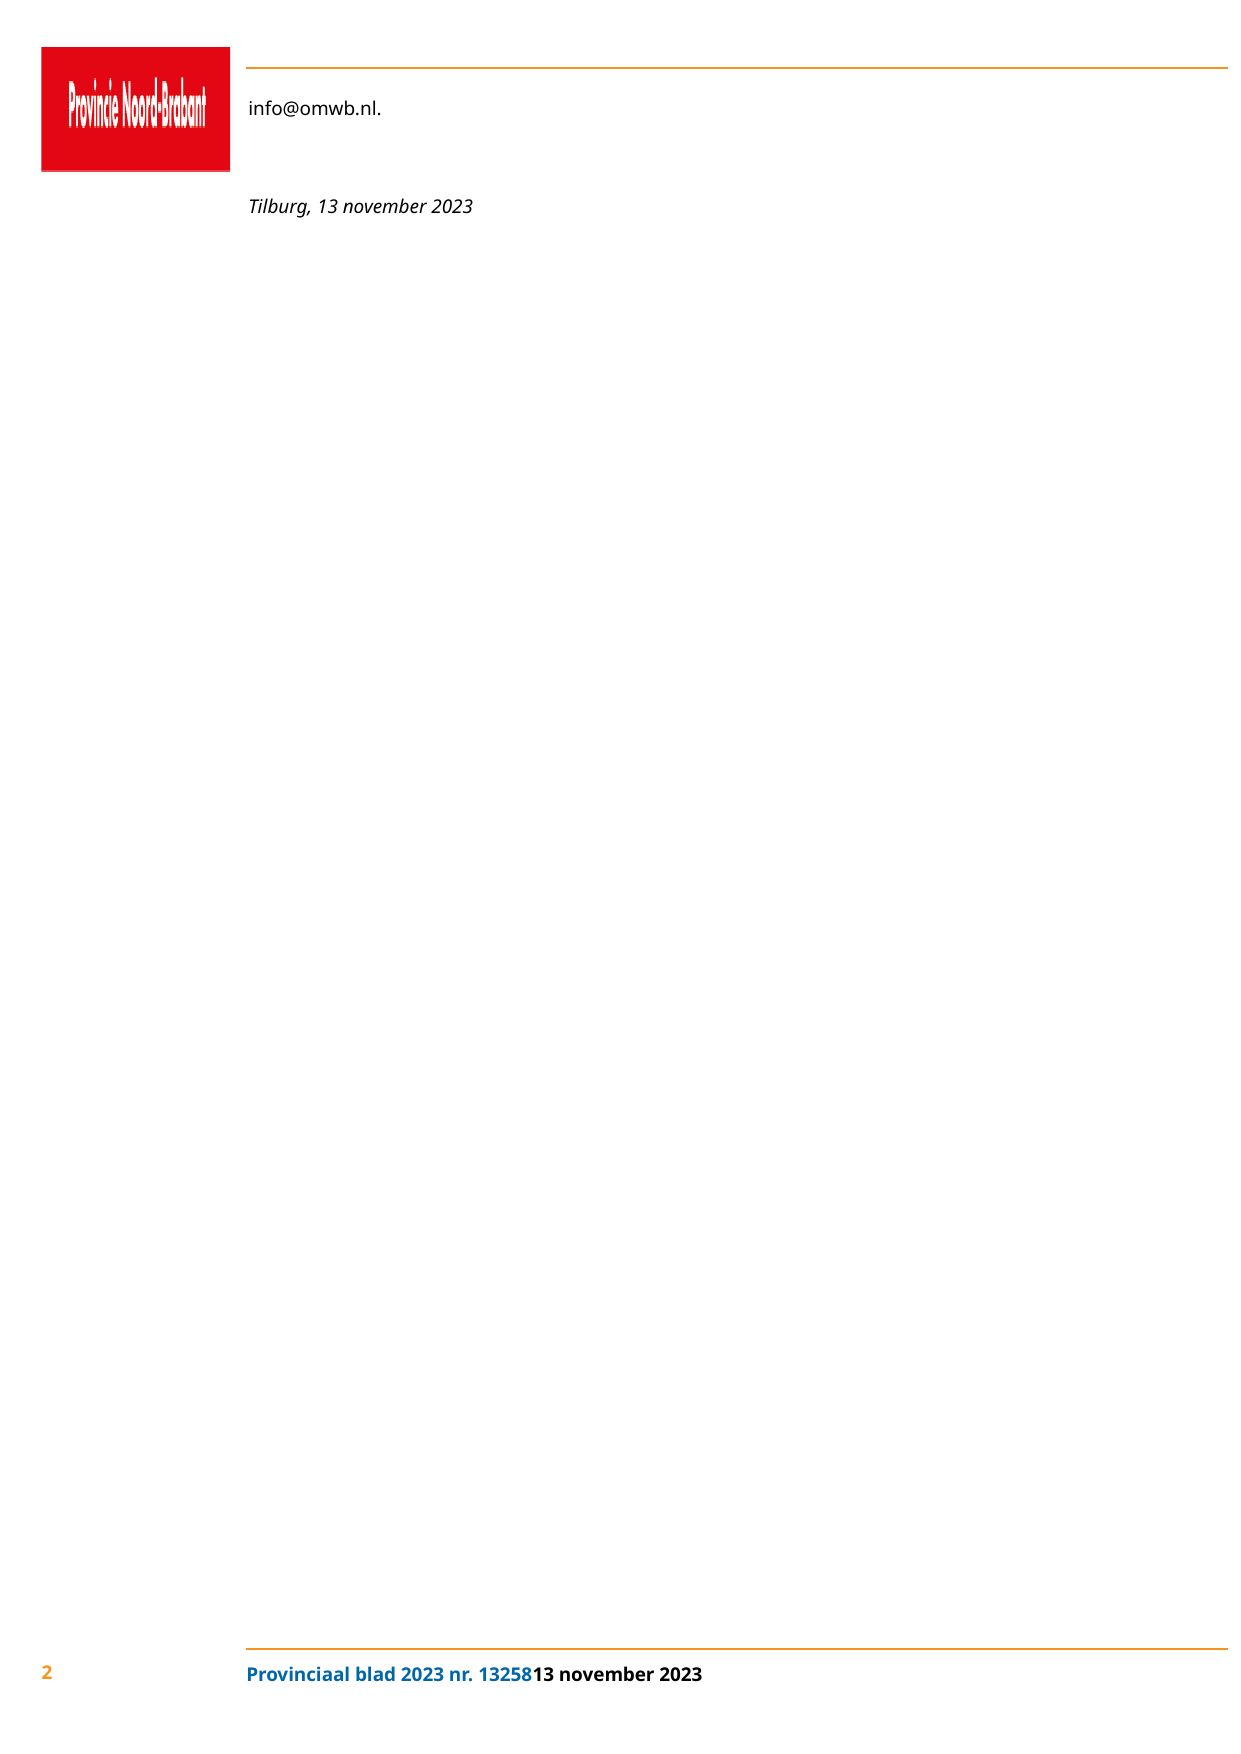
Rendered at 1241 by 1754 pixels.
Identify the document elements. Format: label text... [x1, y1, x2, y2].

text info@omwb.nl. [248, 95, 1152, 121]
picture [41, 47, 231, 172]
text Tilburg, 13 november 2023 [248, 193, 1152, 219]
